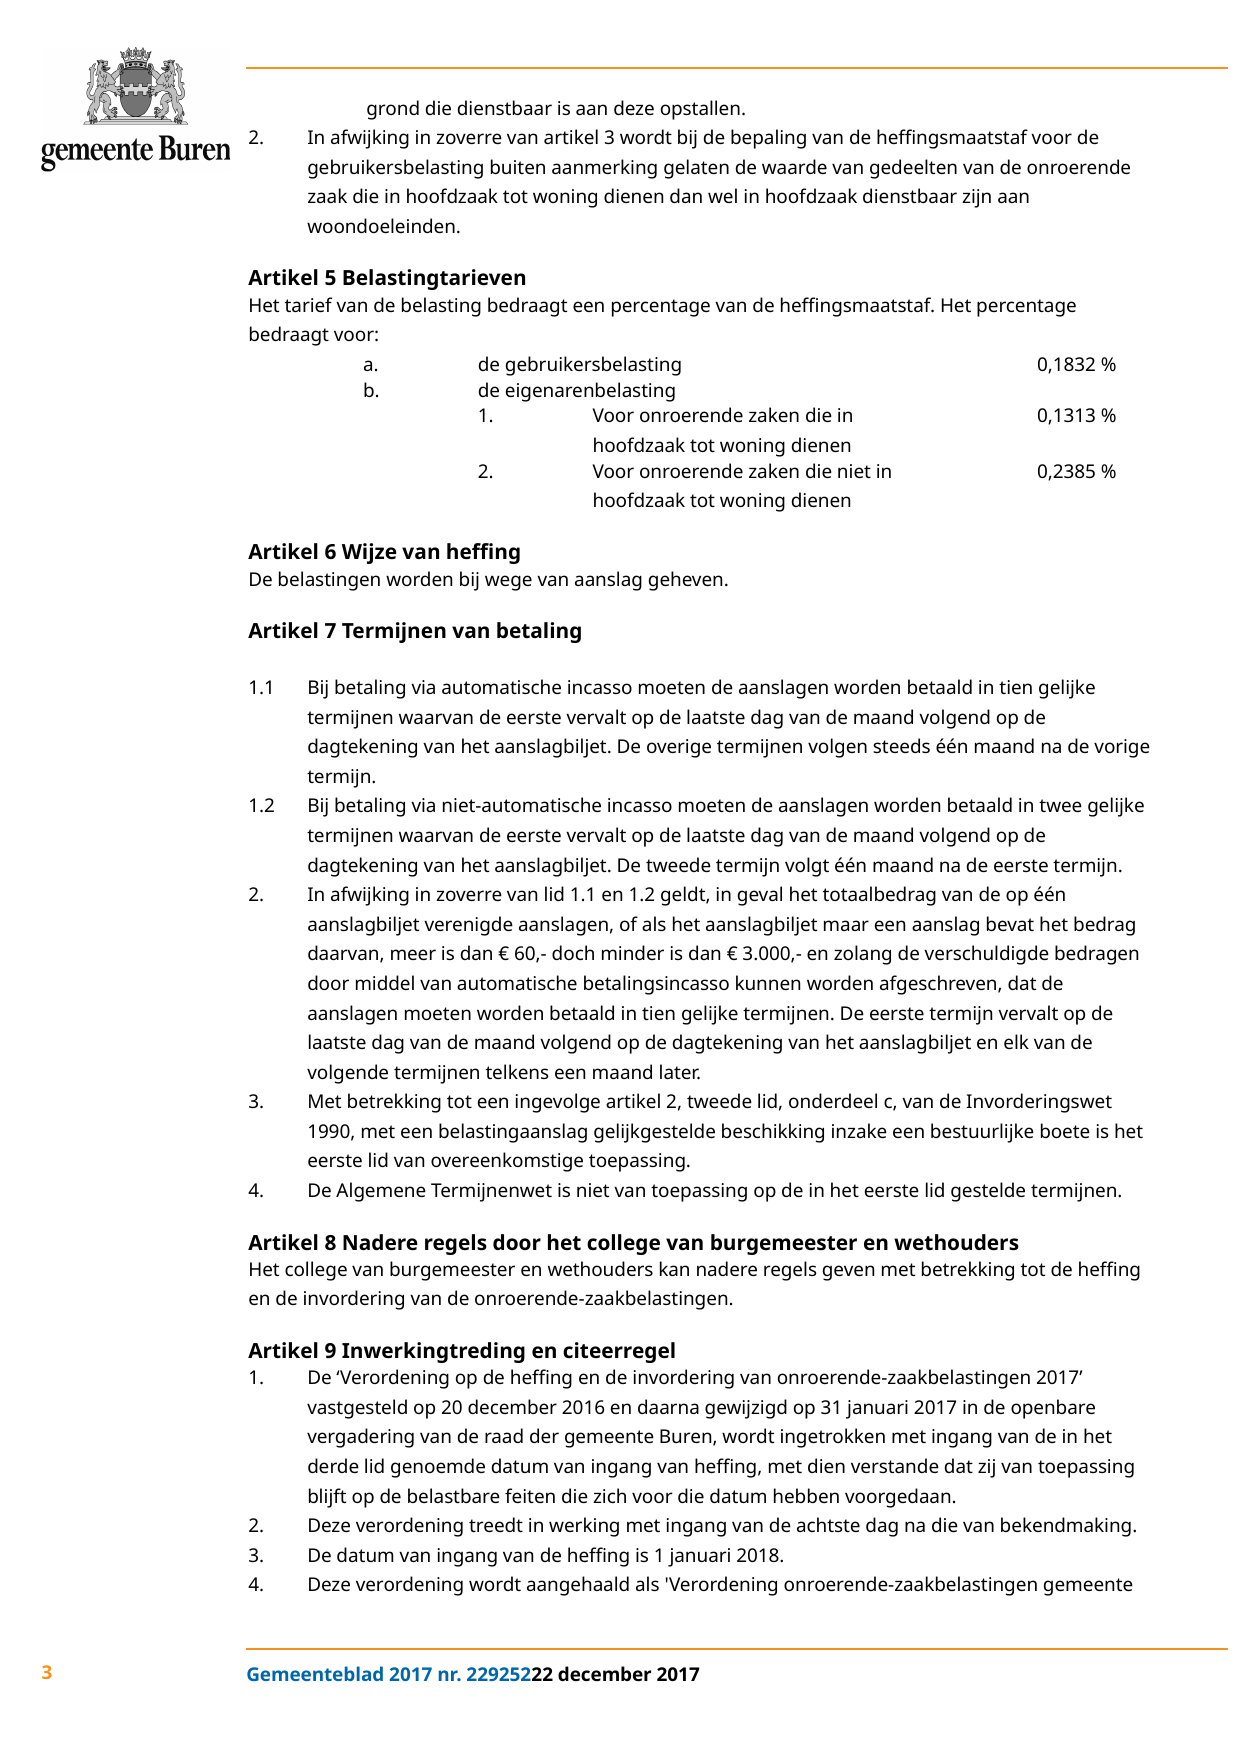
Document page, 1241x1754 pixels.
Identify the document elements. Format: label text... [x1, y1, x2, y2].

list Met betrekking tot een ingevolge artikel 2, tweede lid, onderdeel c, van de Invorderingswet 1990, met een belastingaanslag gelijkgestelde beschikking inzake een bestuurlijke boete is het eerste lid van overeenkomstige toepassing. [248, 1088, 1152, 1173]
list In afwijking in zoverre van lid 1.1 en 1.2 geldt, in geval het totaalbedrag van de op één aanslagbiljet verenigde aanslagen, of als het aanslagbiljet maar een aanslag bevat het bedrag daarvan, meer is dan € 60,- doch minder is dan € 3.000,- en zolang de verschuldigde bedragen door middel van automatische betalingsincasso kunnen worden afgeschreven, dat de aanslagen moeten worden betaald in tien gelijke termijnen. De eerste termijn vervalt op de laatste dag van de maand volgend op de dagtekening van het aanslagbiljet en elk van de volgende termijnen telkens een maand later. [248, 881, 1152, 1084]
table_cell b. [363, 377, 478, 403]
table_cell [922, 403, 1037, 458]
text De belastingen worden bij wege van aanslag geheven. [248, 566, 1152, 592]
list Deze verordening treedt in werking met ingang van de achtste dag na die van bekendmaking. [248, 1512, 1152, 1538]
table_cell 0,2385 % [1037, 458, 1152, 513]
table_cell [363, 403, 478, 458]
table_cell [922, 458, 1037, 513]
text Het tarief van de belasting bedraagt een percentage van de heffingsmaatstaf. Het percentage bedraagt voor: [248, 292, 1152, 347]
list grond die dienstbaar is aan deze opstallen. [307, 95, 1152, 121]
table_header 0,1832 % [1037, 351, 1152, 377]
table_cell [363, 458, 478, 513]
table_cell [248, 403, 363, 458]
list Deze verordening wordt aangehaald als 'Verordening onroerende-zaakbelastingen gemeente [248, 1572, 1152, 1597]
table_header [922, 351, 1037, 377]
text Artikel 9 Inwerkingtreding en citeerregel [248, 1336, 1152, 1364]
table_cell [248, 377, 363, 403]
text Artikel 5 Belastingtarieven [248, 263, 1152, 292]
text Artikel 8 Nadere regels door het college van burgemeester en wethouders [248, 1228, 1152, 1256]
table_cell 2. [478, 458, 592, 513]
text Artikel 7 Termijnen van betaling [248, 616, 1152, 645]
table_cell [1037, 377, 1152, 403]
table_header [248, 351, 363, 377]
table_header a. [363, 351, 478, 377]
picture [41, 47, 231, 172]
table_cell 0,1313 % [1037, 403, 1152, 458]
list In afwijking in zoverre van artikel 3 wordt bij de bepaling van de heffingsmaatstaf voor de gebruikersbelasting buiten aanmerking gelaten de waarde van gedeelten van de onroerende zaak die in hoofdzaak tot woning dienen dan wel in hoofdzaak dienstbaar zijn aan woondoeleinden. [248, 124, 1152, 239]
table_cell 1. [478, 403, 592, 458]
list De ‘Verordening op de heffing en de invordering van onroerende-zaakbelastingen 2017’ vastgesteld op 20 december 2016 en daarna gewijzigd op 31 januari 2017 in de openbare vergadering van de raad der gemeente Buren, wordt ingetrokken met ingang van de in het derde lid genoemde datum van ingang van heffing, met dien verstande dat zij van toepassing blijft op de belastbare feiten die zich voor die datum hebben voorgedaan. [248, 1364, 1152, 1508]
list Bij betaling via niet-automatische incasso moeten de aanslagen worden betaald in twee gelijke termijnen waarvan de eerste vervalt op de laatste dag van de maand volgend op de dagtekening van het aanslagbiljet. De tweede termijn volgt één maand na de eerste termijn. [248, 793, 1152, 877]
table_cell [922, 377, 1037, 403]
table_header de gebruikersbelasting [478, 351, 922, 377]
text Het college van burgemeester en wethouders kan nadere regels geven met betrekking tot de heffing en de invordering van de onroerende-zaakbelastingen. [248, 1256, 1152, 1311]
list Bij betaling via automatische incasso moeten de aanslagen worden betaald in tien gelijke termijnen waarvan de eerste vervalt op de laatste dag van de maand volgend op de dagtekening van het aanslagbiljet. De overige termijnen volgen steeds één maand na de vorige termijn. [248, 674, 1152, 789]
table_cell Voor onroerende zaken die niet in hoofdzaak tot woning dienen [593, 458, 922, 513]
list De Algemene Termijnenwet is niet van toepassing op de in het eerste lid gestelde termijnen. [248, 1177, 1152, 1203]
text Artikel 6 Wijze van heffing [248, 537, 1152, 566]
table_cell [248, 458, 363, 513]
table_cell Voor onroerende zaken die in hoofdzaak tot woning dienen [593, 403, 922, 458]
list De datum van ingang van de heffing is 1 januari 2018. [248, 1542, 1152, 1568]
table_cell de eigenarenbelasting [478, 377, 922, 403]
